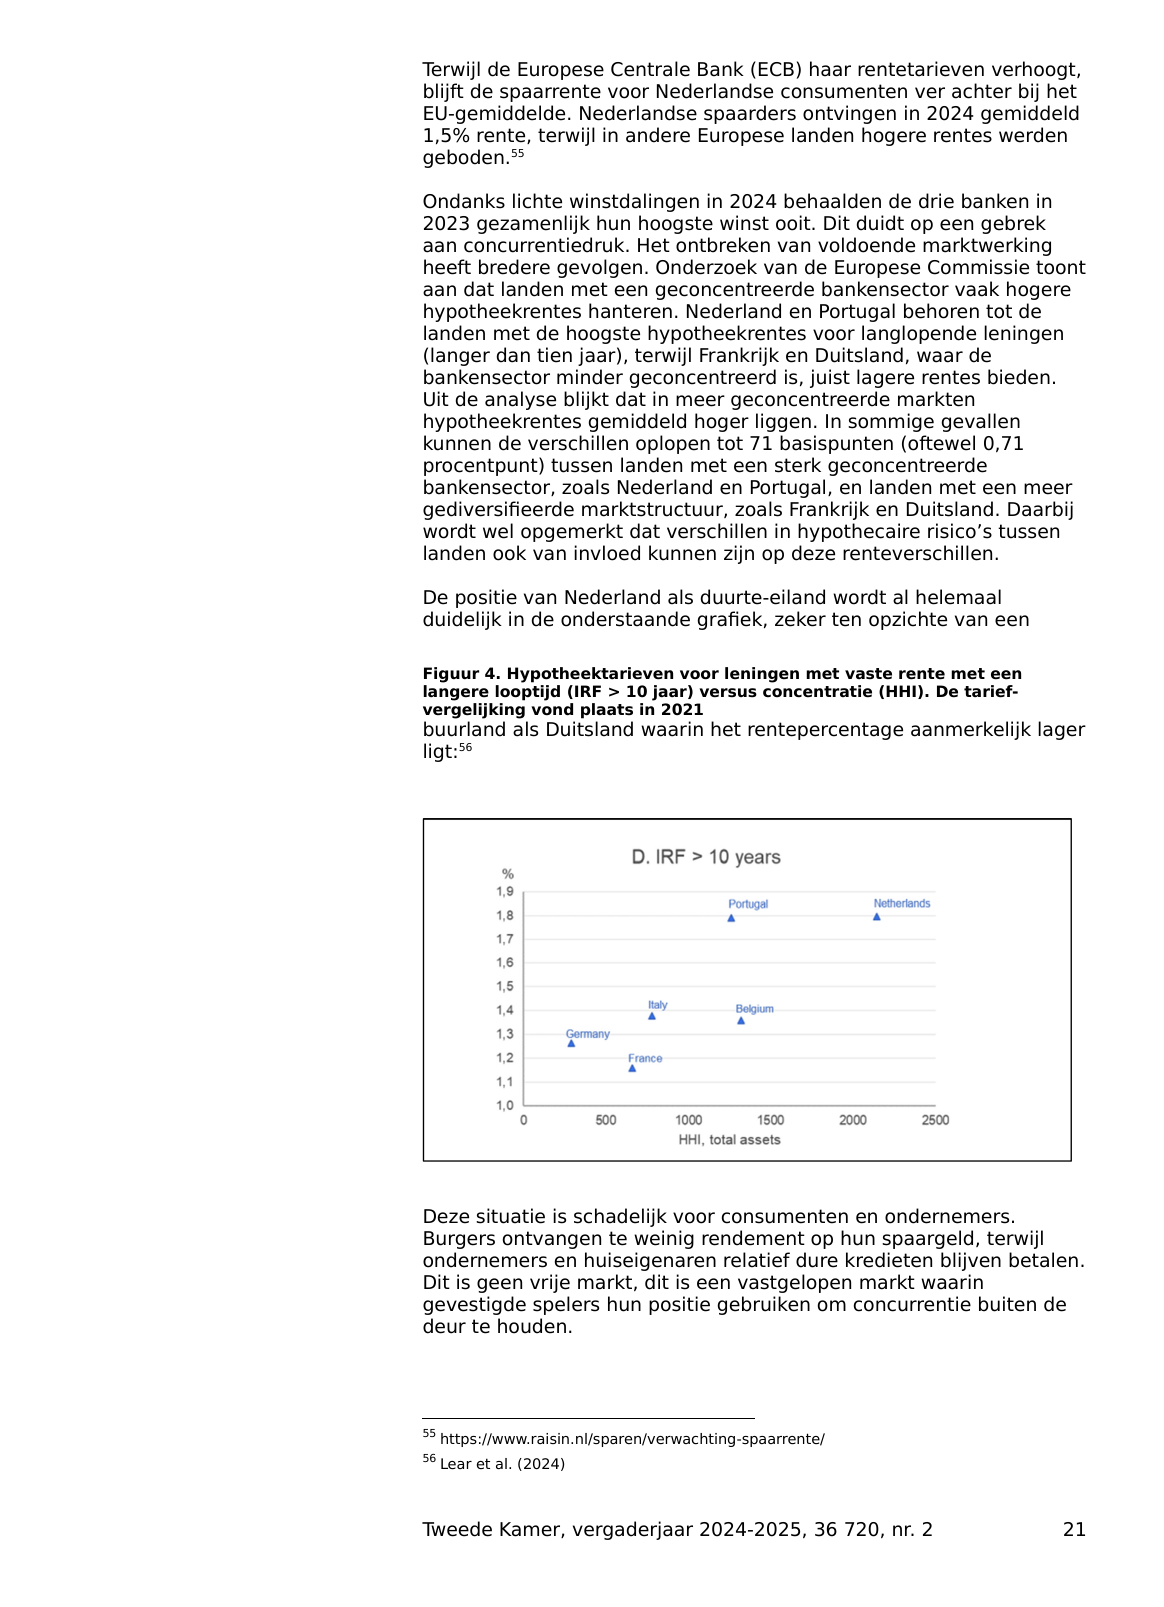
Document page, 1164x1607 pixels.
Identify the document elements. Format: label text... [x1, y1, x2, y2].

picture [422, 818, 1072, 1162]
text Terwijl de Europese Centrale Bank (ECB) haar rentetarieven verhoogt, blijft de spaarrente voor Nederlandse consumenten ver achter bij het EU-gemiddelde. Nederlandse spaarders ontvingen in 2024 gemiddeld 1,5% rente, terwijl in andere Europese landen hogere rentes werden geboden. [422, 59, 1087, 169]
text Ondanks lichte winstdalingen in 2024 behaalden de drie banken in 2023 gezamenlijk hun hoogste winst ooit. Dit duidt op een gebrek aan concurrentiedruk. Het ontbreken van voldoende marktwerking heeft bredere gevolgen. Onderzoek van de Europese Commissie toont aan dat landen met een geconcentreerde bankensector vaak hogere hypotheekrentes hanteren. Nederland en Portugal behoren tot de landen met de hoogste hypotheekrentes voor langlopende leningen (langer dan tien jaar), terwijl Frankrijk en Duitsland, waar de bankensector minder geconcentreerd is, juist lagere rentes bieden. Uit de analyse blijkt dat in meer geconcentreerde markten hypotheekrentes gemiddeld hoger liggen. In sommige gevallen kunnen de verschillen oplopen tot 71 basispunten (oftewel 0,71 procentpunt) tussen landen met een sterk geconcentreerde bankensector, zoals Nederland en Portugal, en landen met een meer gediversifieerde marktstructuur, zoals Frankrijk en Duitsland. Daarbij wordt wel opgemerkt dat verschillen in hypothecaire risico’s tussen landen ook van invloed kunnen zijn op deze renteverschillen. [422, 191, 1087, 565]
text De positie van Nederland als duurte-eiland wordt al helemaal duidelijk in de onderstaande grafiek, zeker ten opzichte van een buurland als Duitsland waarin het rentepercentage aanmerkelijk lager ligt: [422, 587, 1087, 763]
text Figuur 4. Hypotheektarieven voor leningen met vaste rente met een langere looptijd (IRF > 10 jaar) versus concentratie (HHI). De tarief-vergelijking vond plaats in 2021 [422, 665, 1072, 719]
text https://www.raisin.nl/sparen/verwachting-spaarrente/ [422, 1427, 1087, 1449]
text Deze situatie is schadelijk voor consumenten en ondernemers. Burgers ontvangen te weinig rendement op hun spaargeld, terwijl ondernemers en huiseigenaren relatief dure kredieten blijven betalen. Dit is geen vrije markt, dit is een vastgelopen markt waarin gevestigde spelers hun positie gebruiken om concurrentie buiten de deur te houden. [422, 1206, 1087, 1337]
text Lear et al. (2024) [422, 1452, 1087, 1474]
